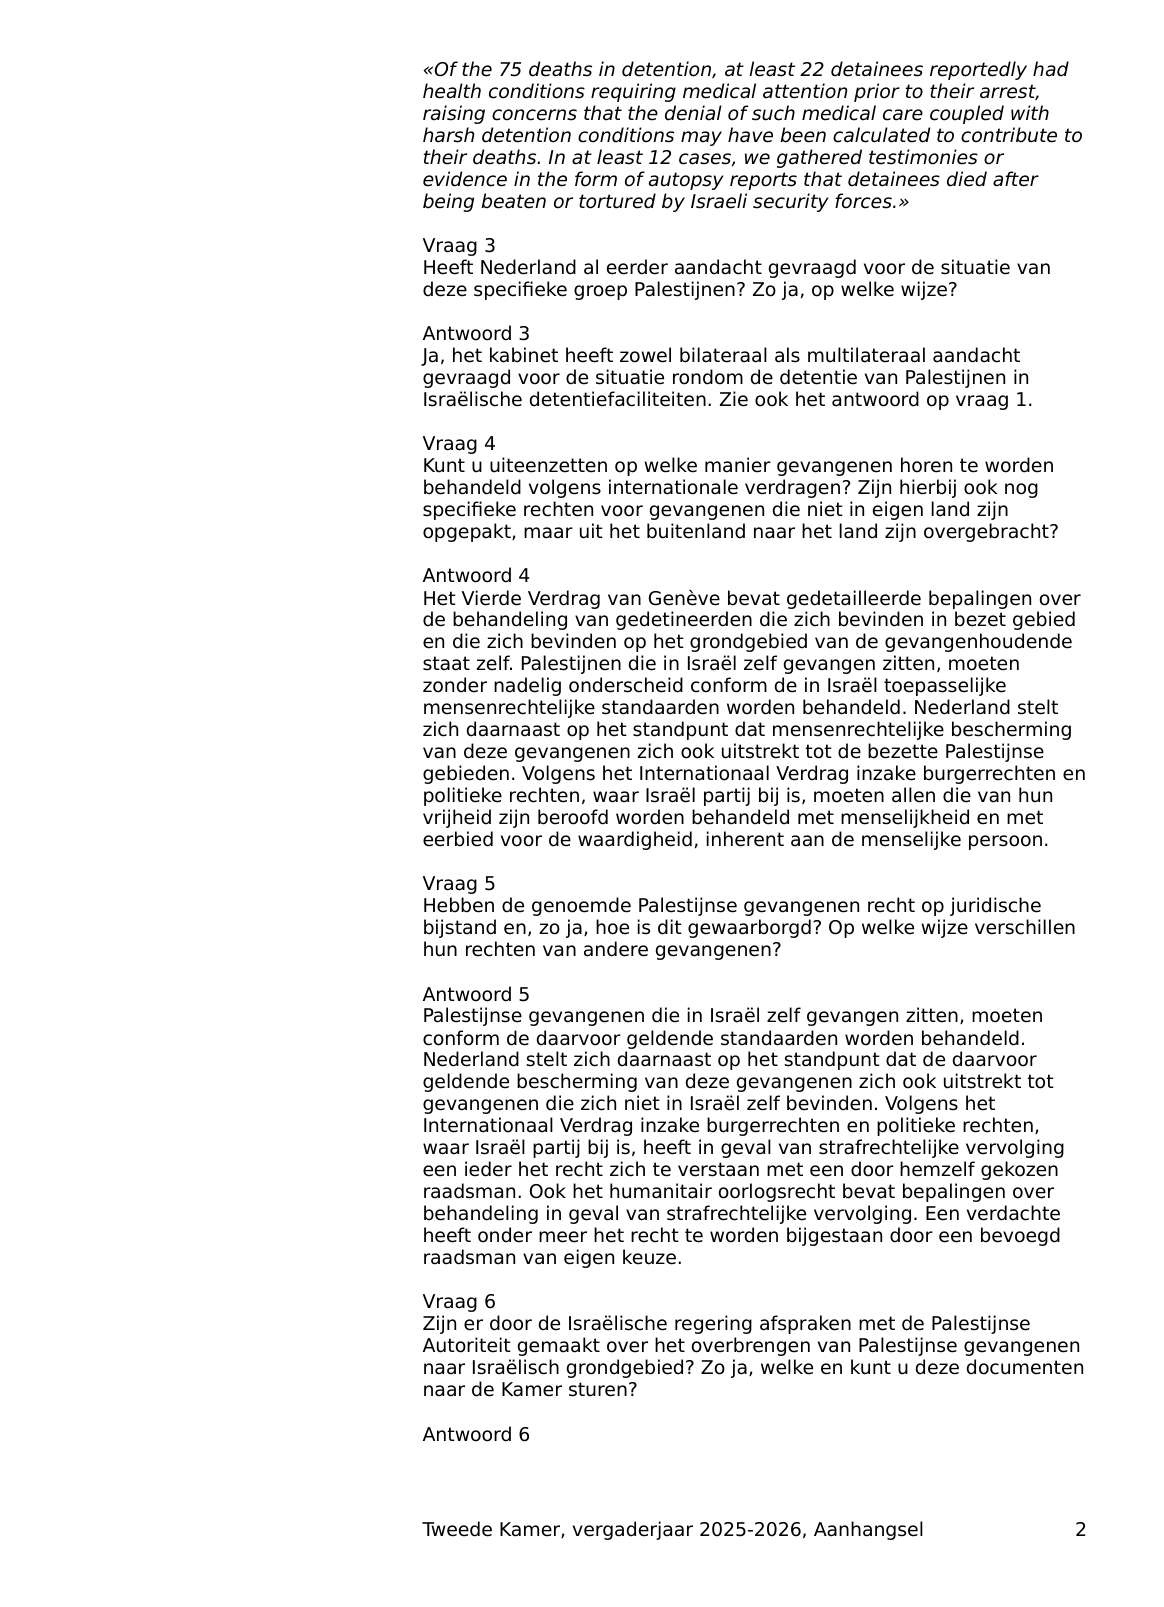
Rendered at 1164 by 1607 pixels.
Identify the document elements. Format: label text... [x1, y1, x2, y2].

text Zijn er door de Israëlische regering afspraken met de Palestijnse Autoriteit gemaakt over het overbrengen van Palestijnse gevangenen naar Israëlisch grondgebied? Zo ja, welke en kunt u deze documenten naar de Kamer sturen? [422, 1313, 1087, 1401]
text Hebben de genoemde Palestijnse gevangenen recht op juridische bijstand en, zo ja, hoe is dit gewaarborgd? Op welke wijze verschillen hun rechten van andere gevangenen? [422, 895, 1087, 961]
text Antwoord 5 [422, 983, 1087, 1005]
text Vraag 5 [422, 873, 1087, 895]
text Palestijnse gevangenen die in Israël zelf gevangen zitten, moeten conform de daarvoor geldende standaarden worden behandeld. Nederland stelt zich daarnaast op het standpunt dat de daarvoor geldende bescherming van deze gevangenen zich ook uitstrekt tot gevangenen die zich niet in Israël zelf bevinden. Volgens het Internationaal Verdrag inzake burgerrechten en politieke rechten, waar Israël partij bij is, heeft in geval van strafrechtelijke vervolging een ieder het recht zich te verstaan met een door hemzelf gekozen raadsman. Ook het humanitair oorlogsrecht bevat bepalingen over behandeling in geval van strafrechtelijke vervolging. Een verdachte heeft onder meer het recht te worden bijgestaan door een bevoegd raadsman van eigen keuze. [422, 1005, 1087, 1269]
text Kunt u uiteenzetten op welke manier gevangenen horen te worden behandeld volgens internationale verdragen? Zijn hierbij ook nog specifieke rechten voor gevangenen die niet in eigen land zijn opgepakt, maar uit het buitenland naar het land zijn overgebracht? [422, 455, 1087, 543]
text Antwoord 4 [422, 565, 1087, 587]
text Vraag 4 [422, 433, 1087, 455]
text Ja, het kabinet heeft zowel bilateraal als multilateraal aandacht gevraagd voor de situatie rondom de detentie van Palestijnen in Israëlische detentiefaciliteiten. Zie ook het antwoord op vraag 1. [422, 345, 1087, 411]
text «Of the 75 deaths in detention, at least 22 detainees reportedly had health conditions requiring medical attention prior to their arrest, raising concerns that the denial of such medical care coupled with harsh detention conditions may have been calculated to contribute to their deaths. In at least 12 cases, we gathered testimonies or evidence in the form of autopsy reports that detainees died after being beaten or tortured by Israeli security forces.» [422, 59, 1087, 213]
text Het Vierde Verdrag van Genève bevat gedetailleerde bepalingen over de behandeling van gedetineerden die zich bevinden in bezet gebied en die zich bevinden op het grondgebied van de gevangenhoudende staat zelf. Palestijnen die in Israël zelf gevangen zitten, moeten zonder nadelig onderscheid conform de in Israël toepasselijke mensenrechtelijke standaarden worden behandeld. Nederland stelt zich daarnaast op het standpunt dat mensenrechtelijke bescherming van deze gevangenen zich ook uitstrekt tot de bezette Palestijnse gebieden. Volgens het Internationaal Verdrag inzake burgerrechten en politieke rechten, waar Israël partij bij is, moeten allen die van hun vrijheid zijn beroofd worden behandeld met menselijkheid en met eerbied voor de waardigheid, inherent aan de menselijke persoon. [422, 587, 1087, 851]
text Heeft Nederland al eerder aandacht gevraagd voor de situatie van deze specifieke groep Palestijnen? Zo ja, op welke wijze? [422, 257, 1087, 301]
text Vraag 6 [422, 1291, 1087, 1313]
text Antwoord 6 [422, 1423, 1087, 1445]
text Vraag 3 [422, 235, 1087, 257]
text Antwoord 3 [422, 323, 1087, 345]
